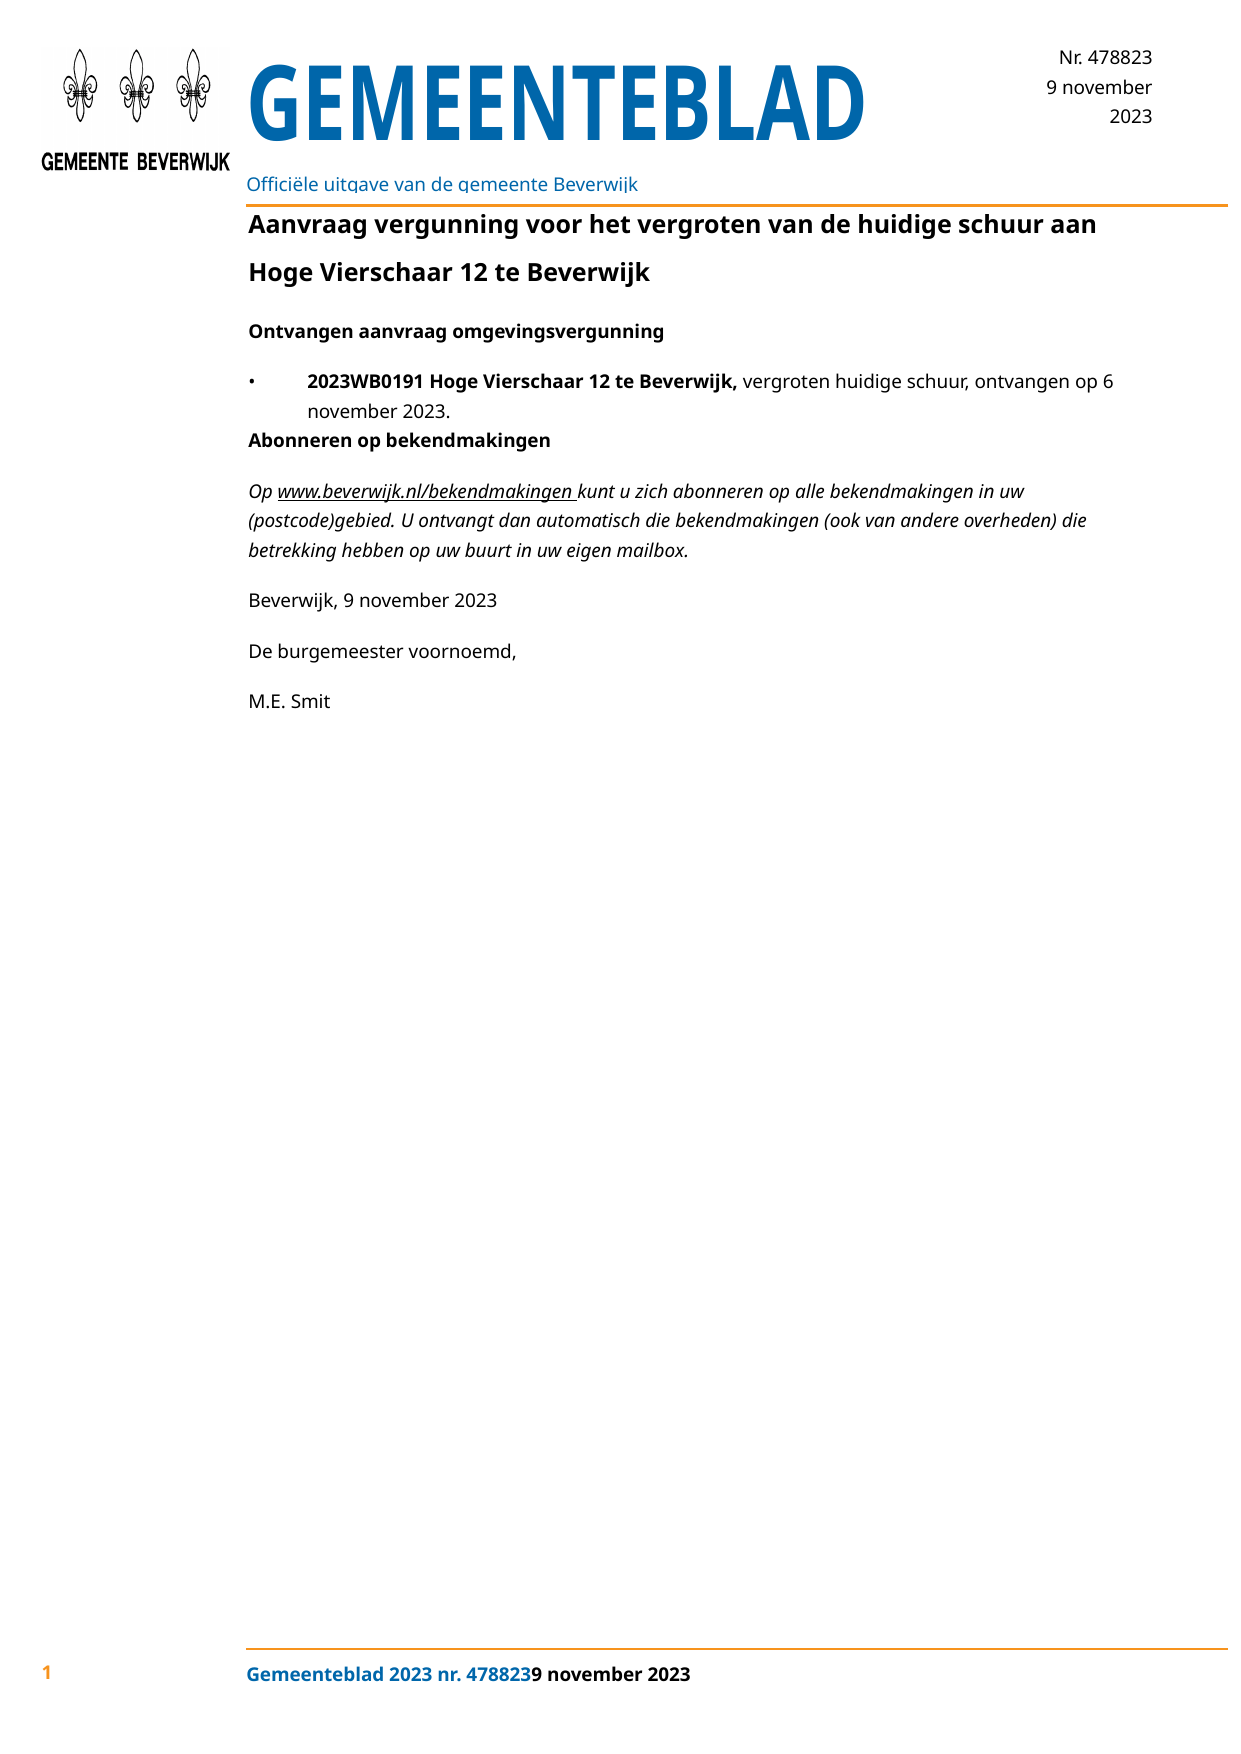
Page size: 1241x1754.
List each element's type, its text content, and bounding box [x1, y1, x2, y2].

picture [41, 47, 231, 172]
text Abonneren op bekendmakingen [248, 427, 1152, 453]
text M.E. Smit [248, 688, 1152, 714]
text Op www.beverwijk.nl/bekendmakingen kunt u zich abonneren op alle bekendmakingen in uw (postcode)gebied. U ontvangt dan automatisch die bekendmakingen (ook van andere overheden) die betrekking hebben op uw buurt in uw eigen mailbox. [248, 478, 1152, 563]
text Beverwijk, 9 november 2023 [248, 587, 1152, 613]
text Aanvraag vergunning voor het vergroten van de huidige schuur aan Hoge Vierschaar 12 te Beverwijk [248, 207, 1152, 288]
text Ontvangen aanvraag omgevingsvergunning [248, 318, 1152, 344]
list 2023WB0191 Hoge Vierschaar 12 te Beverwijk, vergroten huidige schuur, ontvangen op 6 november 2023. [248, 368, 1152, 424]
text De burgemeester voornoemd, [248, 638, 1152, 664]
